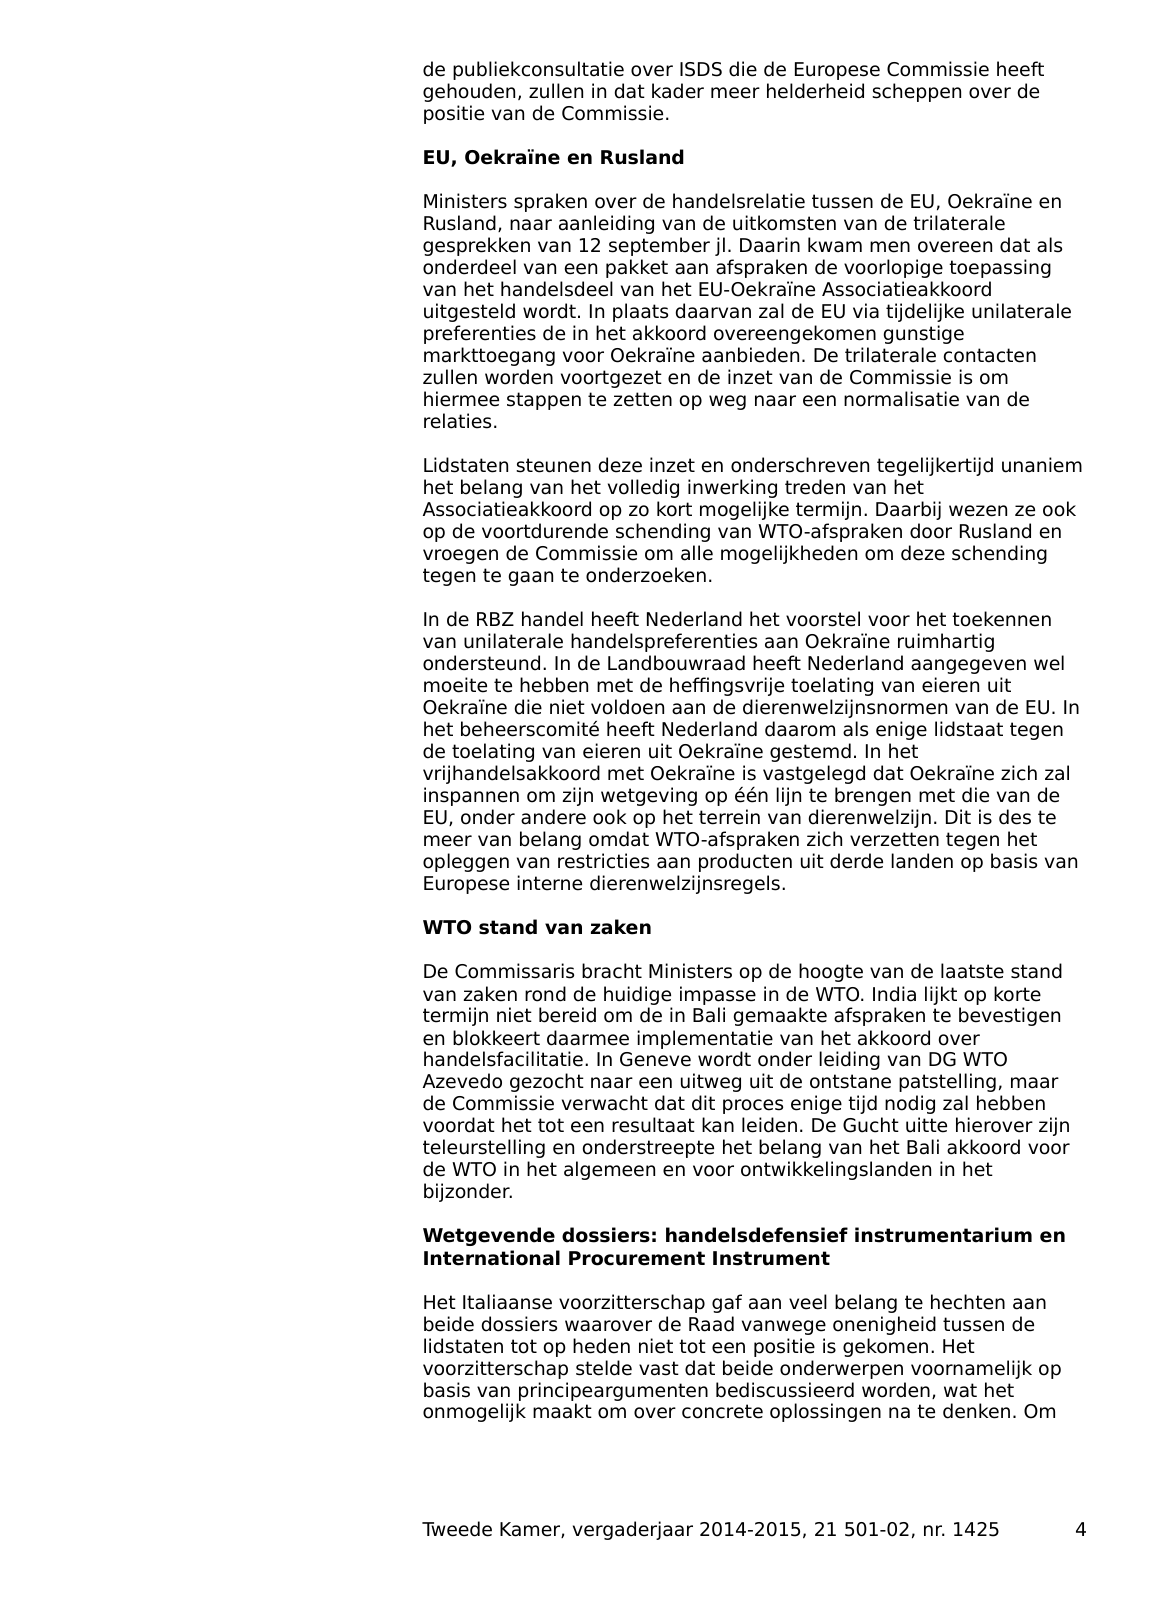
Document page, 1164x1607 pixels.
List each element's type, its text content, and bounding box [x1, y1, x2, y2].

text In de RBZ handel heeft Nederland het voorstel voor het toekennen van unilaterale handelspreferenties aan Oekraïne ruimhartig ondersteund. In de Landbouwraad heeft Nederland aangegeven wel moeite te hebben met de heffingsvrije toelating van eieren uit Oekraïne die niet voldoen aan de dierenwelzijnsnormen van de EU. In het beheerscomité heeft Nederland daarom als enige lidstaat tegen de toelating van eieren uit Oekraïne gestemd. In het vrijhandelsakkoord met Oekraïne is vastgelegd dat Oekraïne zich zal inspannen om zijn wetgeving op één lijn te brengen met die van de EU, onder andere ook op het terrein van dierenwelzijn. Dit is des te meer van belang omdat WTO-afspraken zich verzetten tegen het opleggen van restricties aan producten uit derde landen op basis van Europese interne dierenwelzijnsregels. [422, 609, 1087, 895]
text Lidstaten steunen deze inzet en onderschreven tegelijkertijd unaniem het belang van het volledig inwerking treden van het Associatieakkoord op zo kort mogelijke termijn. Daarbij wezen ze ook op de voortdurende schending van WTO-afspraken door Rusland en vroegen de Commissie om alle mogelijkheden om deze schending tegen te gaan te onderzoeken. [422, 455, 1087, 587]
text Ministers spraken over de handelsrelatie tussen de EU, Oekraïne en Rusland, naar aanleiding van de uitkomsten van de trilaterale gesprekken van 12 september jl. Daarin kwam men overeen dat als onderdeel van een pakket aan afspraken de voorlopige toepassing van het handelsdeel van het EU-Oekraïne Associatieakkoord uitgesteld wordt. In plaats daarvan zal de EU via tijdelijke unilaterale preferenties de in het akkoord overeengekomen gunstige markttoegang voor Oekraïne aanbieden. De trilaterale contacten zullen worden voortgezet en de inzet van de Commissie is om hiermee stappen te zetten op weg naar een normalisatie van de relaties. [422, 191, 1087, 433]
subtitle Wetgevende dossiers: handelsdefensief instrumentarium en International Procurement Instrument [422, 1225, 1087, 1269]
text De Commissaris bracht Ministers op de hoogte van de laatste stand van zaken rond de huidige impasse in de WTO. India lijkt op korte termijn niet bereid om de in Bali gemaakte afspraken te bevestigen en blokkeert daarmee implementatie van het akkoord over handelsfacilitatie. In Geneve wordt onder leiding van DG WTO Azevedo gezocht naar een uitweg uit de ontstane patstelling, maar de Commissie verwacht dat dit proces enige tijd nodig zal hebben voordat het tot een resultaat kan leiden. De Gucht uitte hierover zijn teleurstelling en onderstreepte het belang van het Bali akkoord voor de WTO in het algemeen en voor ontwikkelingslanden in het bijzonder. [422, 961, 1087, 1203]
text Het Italiaanse voorzitterschap gaf aan veel belang te hechten aan beide dossiers waarover de Raad vanwege onenigheid tussen de lidstaten tot op heden niet tot een positie is gekomen. Het voorzitterschap stelde vast dat beide onderwerpen voornamelijk op basis van principeargumenten bediscussieerd worden, wat het onmogelijk maakt om over concrete oplossingen na te denken. Om [422, 1292, 1087, 1423]
text de publiekconsultatie over ISDS die de Europese Commissie heeft gehouden, zullen in dat kader meer helderheid scheppen over de positie van de Commissie. [422, 59, 1087, 125]
subtitle WTO stand van zaken [422, 917, 1087, 939]
subtitle EU, Oekraïne en Rusland [422, 147, 1087, 169]
